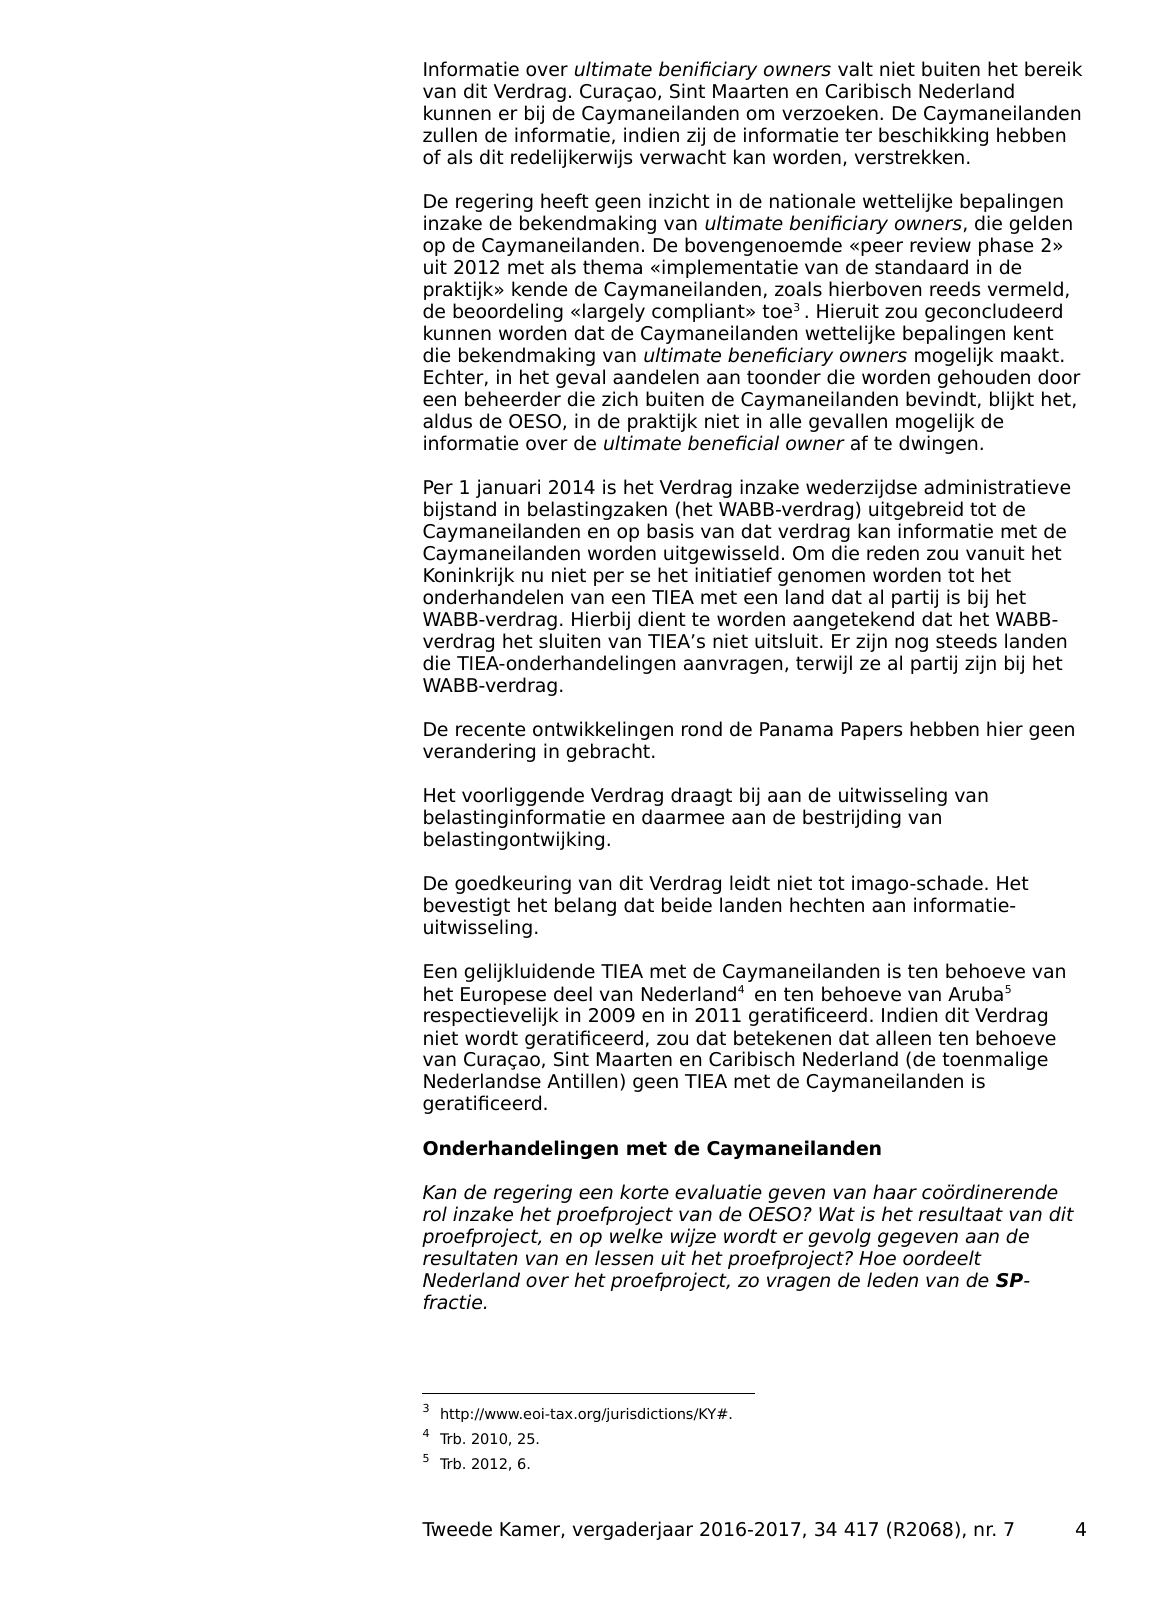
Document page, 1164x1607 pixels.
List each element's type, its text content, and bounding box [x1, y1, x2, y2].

text Informatie over ultimate benificiary owners valt niet buiten het bereik van dit Verdrag. Curaçao, Sint Maarten en Caribisch Nederland kunnen er bij de Caymaneilanden om verzoeken. De Caymaneilanden zullen de informatie, indien zij de informatie ter beschikking hebben of als dit redelijkerwijs verwacht kan worden, verstrekken. [422, 59, 1087, 169]
text De regering heeft geen inzicht in de nationale wettelijke bepalingen inzake de bekendmaking van ultimate benificiary owners, die gelden op de Caymaneilanden. De bovengenoemde «peer review phase 2» uit 2012 met als thema «implementatie van de standaard in de praktijk» kende de Caymaneilanden, zoals hierboven reeds vermeld, de beoordeling «largely compliant» toe. Hieruit zou geconcludeerd kunnen worden dat de Caymaneilanden wettelijke bepalingen kent die bekendmaking van ultimate beneficiary owners mogelijk maakt. Echter, in het geval aandelen aan toonder die worden gehouden door een beheerder die zich buiten de Caymaneilanden bevindt, blijkt het, aldus de OESO, in de praktijk niet in alle gevallen mogelijk de informatie over de ultimate beneficial owner af te dwingen. [422, 191, 1087, 455]
text Trb. 2010, 25. [422, 1427, 1087, 1449]
text Kan de regering een korte evaluatie geven van haar coördinerende rol inzake het proefproject van de OESO? Wat is het resultaat van dit proefproject, en op welke wijze wordt er gevolg gegeven aan de resultaten van en lessen uit het proefproject? Hoe oordeelt Nederland over het proefproject, zo vragen de leden van de SP-fractie. [422, 1182, 1087, 1313]
text Een gelijkluidende TIEA met de Caymaneilanden is ten behoeve van het Europese deel van Nederland en ten behoeve van Aruba respectievelijk in 2009 en in 2011 geratificeerd. Indien dit Verdrag niet wordt geratificeerd, zou dat betekenen dat alleen ten behoeve van Curaçao, Sint Maarten en Caribisch Nederland (de toenmalige Nederlandse Antillen) geen TIEA met de Caymaneilanden is geratificeerd. [422, 961, 1087, 1115]
text De recente ontwikkelingen rond de Panama Papers hebben hier geen verandering in gebracht. [422, 719, 1087, 763]
text Het voorliggende Verdrag draagt bij aan de uitwisseling van belastinginformatie en daarmee aan de bestrijding van belastingontwijking. [422, 785, 1087, 851]
subtitle Onderhandelingen met de Caymaneilanden [422, 1137, 1087, 1159]
text De goedkeuring van dit Verdrag leidt niet tot imago-schade. Het bevestigt het belang dat beide landen hechten aan informatie-uitwisseling. [422, 873, 1087, 939]
text http://www.eoi-tax.org/jurisdictions/KY#. [422, 1402, 1087, 1424]
text Per 1 januari 2014 is het Verdrag inzake wederzijdse administratieve bijstand in belastingzaken (het WABB-verdrag) uitgebreid tot de Caymaneilanden en op basis van dat verdrag kan informatie met de Caymaneilanden worden uitgewisseld. Om die reden zou vanuit het Koninkrijk nu niet per se het initiatief genomen worden tot het onderhandelen van een TIEA met een land dat al partij is bij het WABB-verdrag. Hierbij dient te worden aangetekend dat het WABB-verdrag het sluiten van TIEA’s niet uitsluit. Er zijn nog steeds landen die TIEA-onderhandelingen aanvragen, terwijl ze al partij zijn bij het WABB-verdrag. [422, 477, 1087, 697]
text Trb. 2012, 6. [422, 1452, 1087, 1474]
